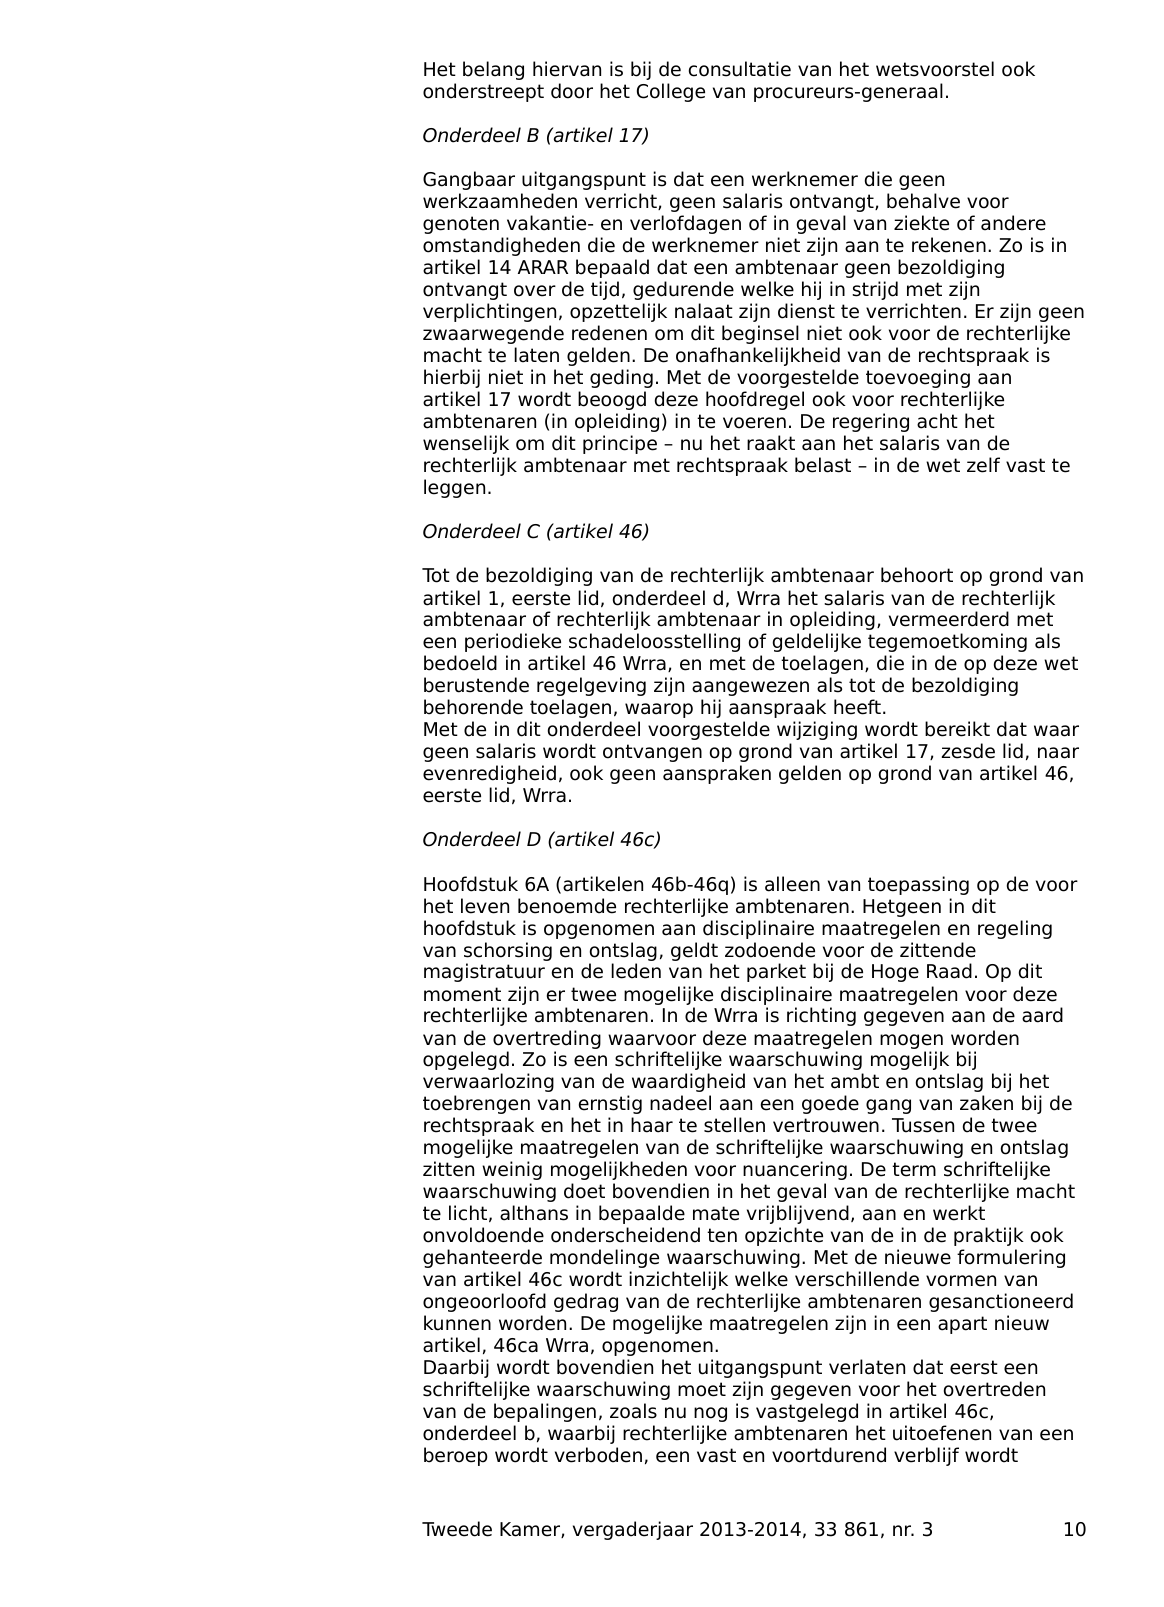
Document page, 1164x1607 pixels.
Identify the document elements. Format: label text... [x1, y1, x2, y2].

subtitle Onderdeel C (artikel 46) [422, 521, 1087, 543]
text Tot de bezoldiging van de rechterlijk ambtenaar behoort op grond van artikel 1, eerste lid, onderdeel d, Wrra het salaris van de rechterlijk ambtenaar of rechterlijk ambtenaar in opleiding, vermeerderd met een periodieke schadeloosstelling of geldelijke tegemoetkoming als bedoeld in artikel 46 Wrra, en met de toelagen, die in de op deze wet berustende regelgeving zijn aangewezen als tot de bezoldiging behorende toelagen, waarop hij aanspraak heeft. [422, 565, 1087, 719]
text Hoofdstuk 6A (artikelen 46b-46q) is alleen van toepassing op de voor het leven benoemde rechterlijke ambtenaren. Hetgeen in dit hoofdstuk is opgenomen aan disciplinaire maatregelen en regeling van schorsing en ontslag, geldt zodoende voor de zittende magistratuur en de leden van het parket bij de Hoge Raad. Op dit moment zijn er twee mogelijke disciplinaire maatregelen voor deze rechterlijke ambtenaren. In de Wrra is richting gegeven aan de aard van de overtreding waarvoor deze maatregelen mogen worden opgelegd. Zo is een schriftelijke waarschuwing mogelijk bij verwaarlozing van de waardigheid van het ambt en ontslag bij het toebrengen van ernstig nadeel aan een goede gang van zaken bij de rechtspraak en het in haar te stellen vertrouwen. Tussen de twee mogelijke maatregelen van de schriftelijke waarschuwing en ontslag zitten weinig mogelijkheden voor nuancering. De term schriftelijke waarschuwing doet bovendien in het geval van de rechterlijke macht te licht, althans in bepaalde mate vrijblijvend, aan en werkt onvoldoende onderscheidend ten opzichte van de in de praktijk ook gehanteerde mondelinge waarschuwing. Met de nieuwe formulering van artikel 46c wordt inzichtelijk welke verschillende vormen van ongeoorloofd gedrag van de rechterlijke ambtenaren gesanctioneerd kunnen worden. De mogelijke maatregelen zijn in een apart nieuw artikel, 46ca Wrra, opgenomen. [422, 873, 1087, 1357]
text Daarbij wordt bovendien het uitgangspunt verlaten dat eerst een schriftelijke waarschuwing moet zijn gegeven voor het overtreden van de bepalingen, zoals nu nog is vastgelegd in artikel 46c, onderdeel b, waarbij rechterlijke ambtenaren het uitoefenen van een beroep wordt verboden, een vast en voortdurend verblijf wordt [422, 1357, 1087, 1467]
text Gangbaar uitgangspunt is dat een werknemer die geen werkzaamheden verricht, geen salaris ontvangt, behalve voor genoten vakantie- en verlofdagen of in geval van ziekte of andere omstandigheden die de werknemer niet zijn aan te rekenen. Zo is in artikel 14 ARAR bepaald dat een ambtenaar geen bezoldiging ontvangt over de tijd, gedurende welke hij in strijd met zijn verplichtingen, opzettelijk nalaat zijn dienst te verrichten. Er zijn geen zwaarwegende redenen om dit beginsel niet ook voor de rechterlijke macht te laten gelden. De onafhankelijkheid van de rechtspraak is hierbij niet in het geding. Met de voorgestelde toevoeging aan artikel 17 wordt beoogd deze hoofdregel ook voor rechterlijke ambtenaren (in opleiding) in te voeren. De regering acht het wenselijk om dit principe – nu het raakt aan het salaris van de rechterlijk ambtenaar met rechtspraak belast – in de wet zelf vast te leggen. [422, 169, 1087, 499]
text Het belang hiervan is bij de consultatie van het wetsvoorstel ook onderstreept door het College van procureurs-generaal. [422, 59, 1087, 103]
text Met de in dit onderdeel voorgestelde wijziging wordt bereikt dat waar geen salaris wordt ontvangen op grond van artikel 17, zesde lid, naar evenredigheid, ook geen aanspraken gelden op grond van artikel 46, eerste lid, Wrra. [422, 719, 1087, 807]
subtitle Onderdeel B (artikel 17) [422, 125, 1087, 147]
subtitle Onderdeel D (artikel 46c) [422, 829, 1087, 851]
